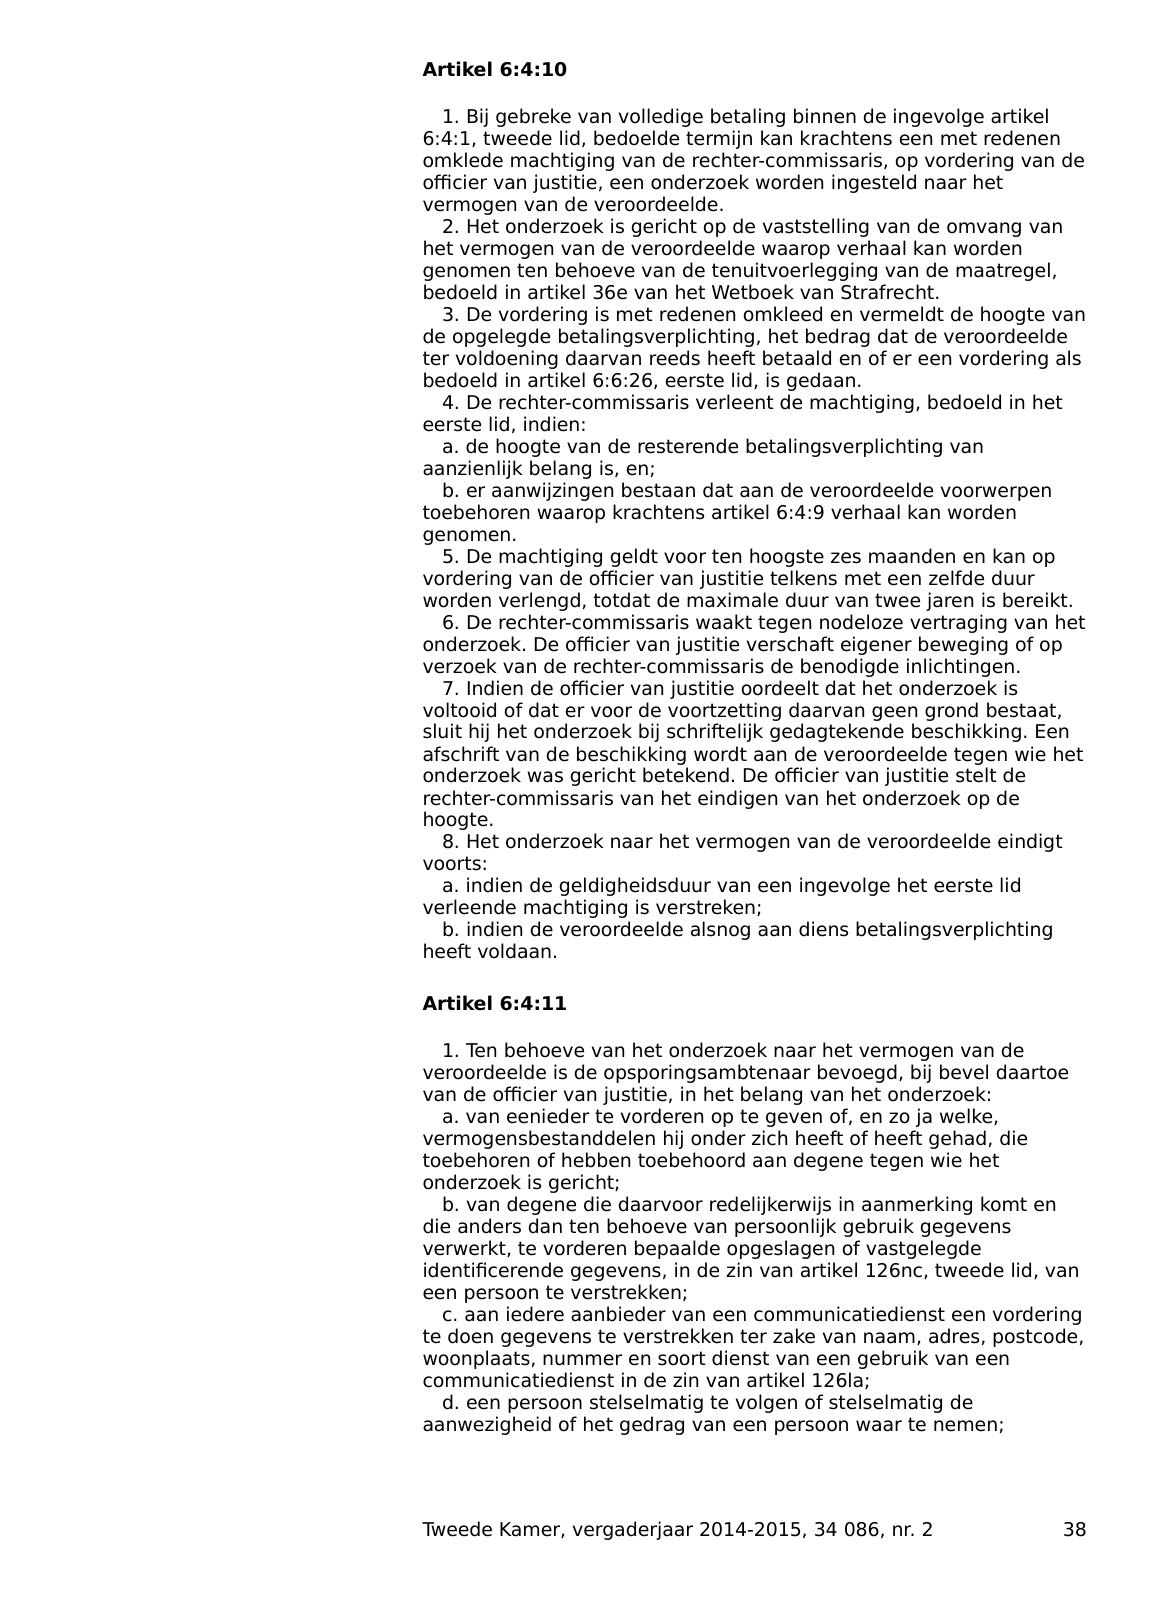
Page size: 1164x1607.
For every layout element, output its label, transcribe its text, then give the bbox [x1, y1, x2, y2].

text 6. De rechter-commissaris waakt tegen nodeloze vertraging van het onderzoek. De officier van justitie verschaft eigener beweging of op verzoek van de rechter-commissaris de benodigde inlichtingen. [422, 612, 1087, 677]
text 5. De machtiging geldt voor ten hoogste zes maanden en kan op vordering van de officier van justitie telkens met een zelfde duur worden verlengd, totdat de maximale duur van twee jaren is bereikt. [422, 546, 1087, 612]
text 3. De vordering is met redenen omkleed en vermeldt de hoogte van de opgelegde betalingsverplichting, het bedrag dat de veroordeelde ter voldoening daarvan reeds heeft betaald en of er een vordering als bedoeld in artikel 6:6:26, eerste lid, is gedaan. [422, 304, 1087, 392]
text a. de hoogte van de resterende betalingsverplichting van aanzienlijk belang is, en; [422, 436, 1087, 480]
text 4. De rechter-commissaris verleent de machtiging, bedoeld in het eerste lid, indien: [422, 392, 1087, 436]
text 1. Bij gebreke van volledige betaling binnen de ingevolge artikel 6:4:1, tweede lid, bedoelde termijn kan krachtens een met redenen omklede machtiging van de rechter-commissaris, op vordering van de officier van justitie, een onderzoek worden ingesteld naar het vermogen van de veroordeelde. [422, 106, 1087, 216]
text 8. Het onderzoek naar het vermogen van de veroordeelde eindigt voorts: [422, 831, 1087, 875]
text b. er aanwijzingen bestaan dat aan de veroordeelde voorwerpen toebehoren waarop krachtens artikel 6:4:9 verhaal kan worden genomen. [422, 480, 1087, 546]
text 2. Het onderzoek is gericht op de vaststelling van de omvang van het vermogen van de veroordeelde waarop verhaal kan worden genomen ten behoeve van de tenuitvoerlegging van de maatregel, bedoeld in artikel 36e van het Wetboek van Strafrecht. [422, 216, 1087, 304]
subtitle Artikel 6:4:11 [422, 993, 1087, 1015]
text a. indien de geldigheidsduur van een ingevolge het eerste lid verleende machtiging is verstreken; [422, 875, 1087, 919]
text a. van eenieder te vorderen op te geven of, en zo ja welke, vermogensbestanddelen hij onder zich heeft of heeft gehad, die toebehoren of hebben toebehoord aan degene tegen wie het onderzoek is gericht; [422, 1106, 1087, 1194]
subtitle Artikel 6:4:10 [422, 59, 1087, 81]
text b. van degene die daarvoor redelijkerwijs in aanmerking komt en die anders dan ten behoeve van persoonlijk gebruik gegevens verwerkt, te vorderen bepaalde opgeslagen of vastgelegde identificerende gegevens, in de zin van artikel 126nc, tweede lid, van een persoon te verstrekken; [422, 1194, 1087, 1304]
text 7. Indien de officier van justitie oordeelt dat het onderzoek is voltooid of dat er voor de voortzetting daarvan geen grond bestaat, sluit hij het onderzoek bij schriftelijk gedagtekende beschikking. Een afschrift van de beschikking wordt aan de veroordeelde tegen wie het onderzoek was gericht betekend. De officier van justitie stelt de rechter-commissaris van het eindigen van het onderzoek op de hoogte. [422, 677, 1087, 831]
text b. indien de veroordeelde alsnog aan diens betalingsverplichting heeft voldaan. [422, 919, 1087, 963]
text 1. Ten behoeve van het onderzoek naar het vermogen van de veroordeelde is de opsporingsambtenaar bevoegd, bij bevel daartoe van de officier van justitie, in het belang van het onderzoek: [422, 1040, 1087, 1106]
text d. een persoon stelselmatig te volgen of stelselmatig de aanwezigheid of het gedrag van een persoon waar te nemen; [422, 1392, 1087, 1436]
text c. aan iedere aanbieder van een communicatiedienst een vordering te doen gegevens te verstrekken ter zake van naam, adres, postcode, woonplaats, nummer en soort dienst van een gebruik van een communicatiedienst in de zin van artikel 126la; [422, 1304, 1087, 1392]
